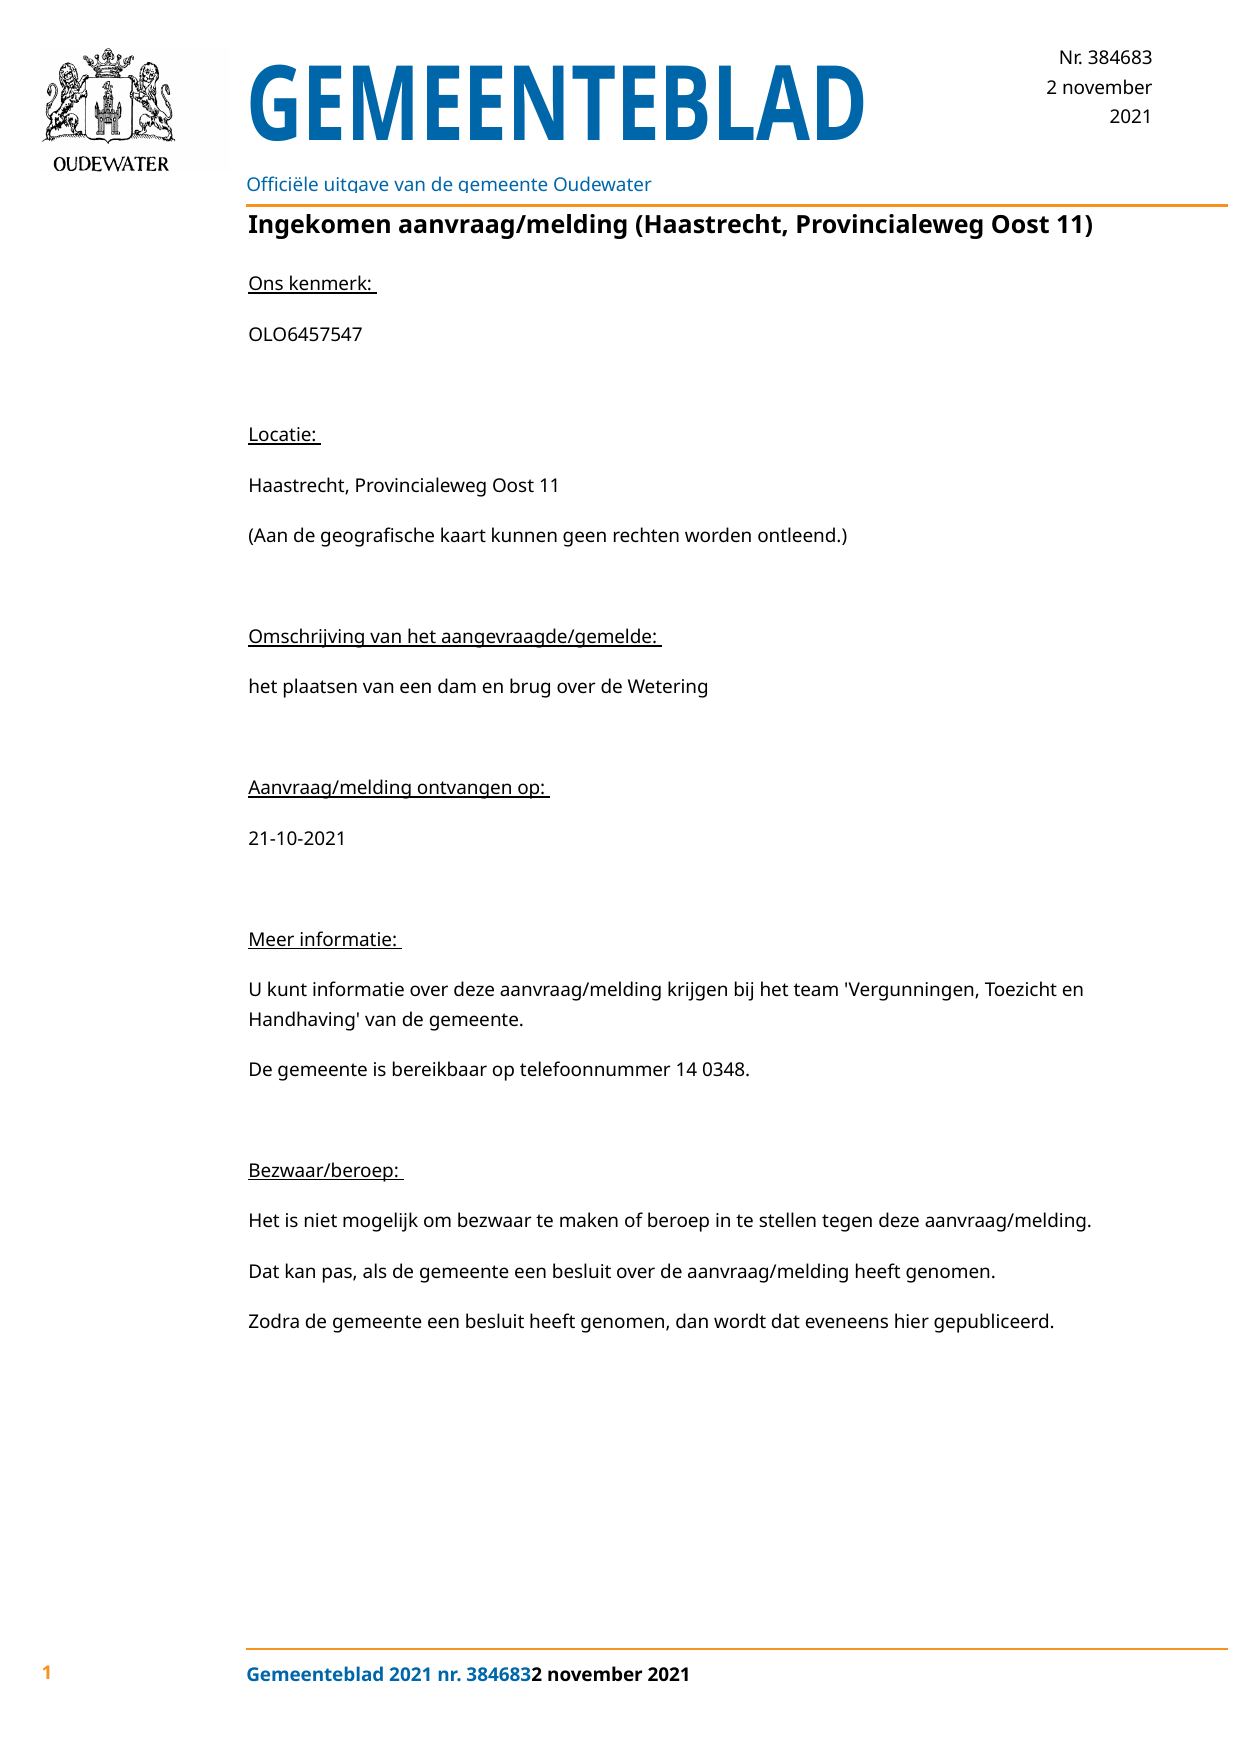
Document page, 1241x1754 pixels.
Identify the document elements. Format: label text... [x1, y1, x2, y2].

text Dat kan pas, als de gemeente een besluit over de aanvraag/melding heeft genomen. [248, 1258, 1152, 1283]
text Haastrecht, Provincialeweg Oost 11 [248, 472, 1152, 498]
text Meer informatie: [248, 926, 1152, 951]
text De gemeente is bereikbaar op telefoonnummer 14 0348. [248, 1056, 1152, 1082]
text Omschrijving van het aangevraagde/gemelde: [248, 623, 1152, 649]
text OLO6457547 [248, 321, 1152, 346]
text Bezwaar/beroep: [248, 1157, 1152, 1183]
picture [41, 47, 231, 172]
text Ingekomen aanvraag/melding (Haastrecht, Provincialeweg Oost 11) [248, 207, 1152, 241]
text het plaatsen van een dam en brug over de Wetering [248, 674, 1152, 699]
text (Aan de geografische kaart kunnen geen rechten worden ontleend.) [248, 522, 1152, 548]
text Ons kenmerk: [248, 270, 1152, 296]
text 21-10-2021 [248, 825, 1152, 851]
text Zodra de gemeente een besluit heeft genomen, dan wordt dat eveneens hier gepubliceerd. [248, 1308, 1152, 1334]
text U kunt informatie over deze aanvraag/melding krijgen bij het team 'Vergunningen, Toezicht en Handhaving' van de gemeente. [248, 976, 1152, 1031]
text Aanvraag/melding ontvangen op: [248, 774, 1152, 800]
text Locatie: [248, 422, 1152, 447]
text Het is niet mogelijk om bezwaar te maken of beroep in te stellen tegen deze aanvraag/melding. [248, 1207, 1152, 1233]
